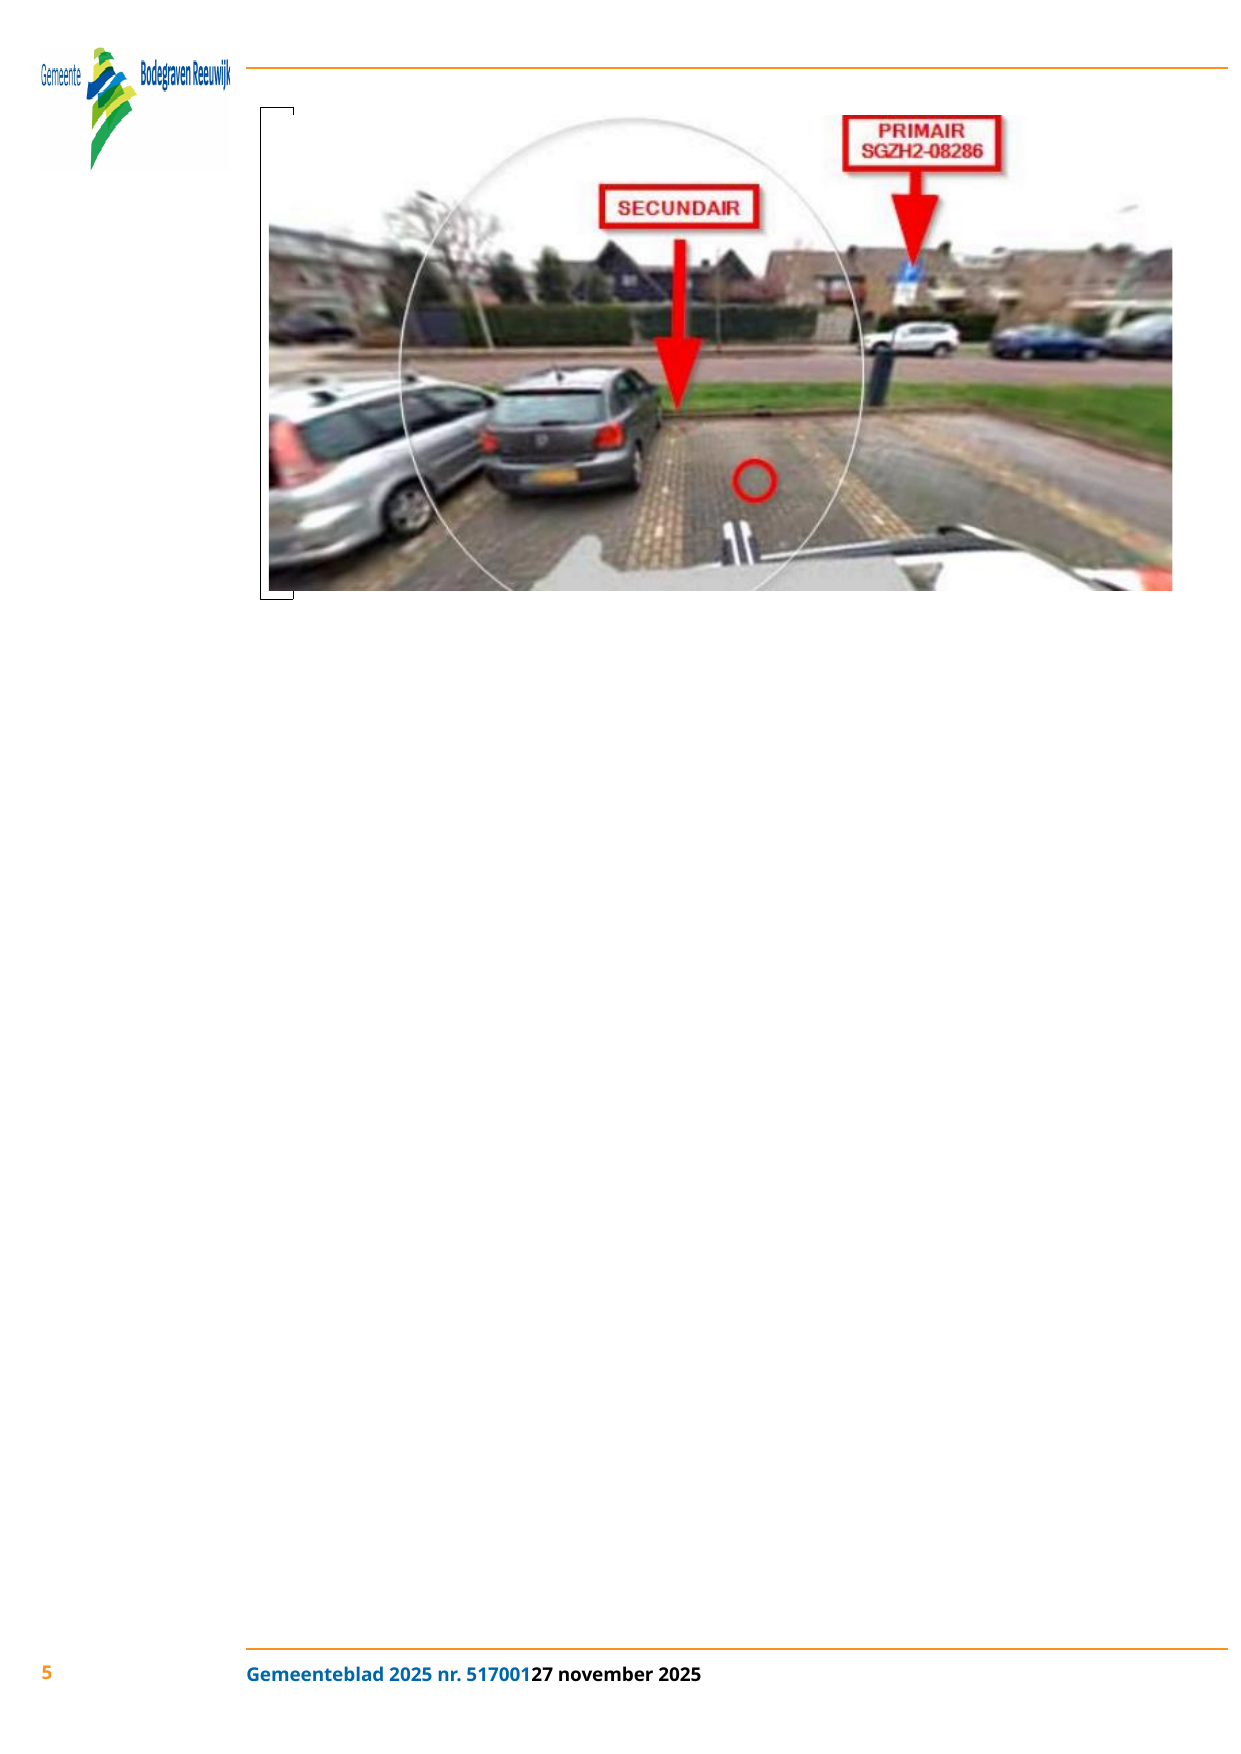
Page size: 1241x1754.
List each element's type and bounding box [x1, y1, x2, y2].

picture [41, 47, 231, 172]
picture [268, 115, 1173, 591]
